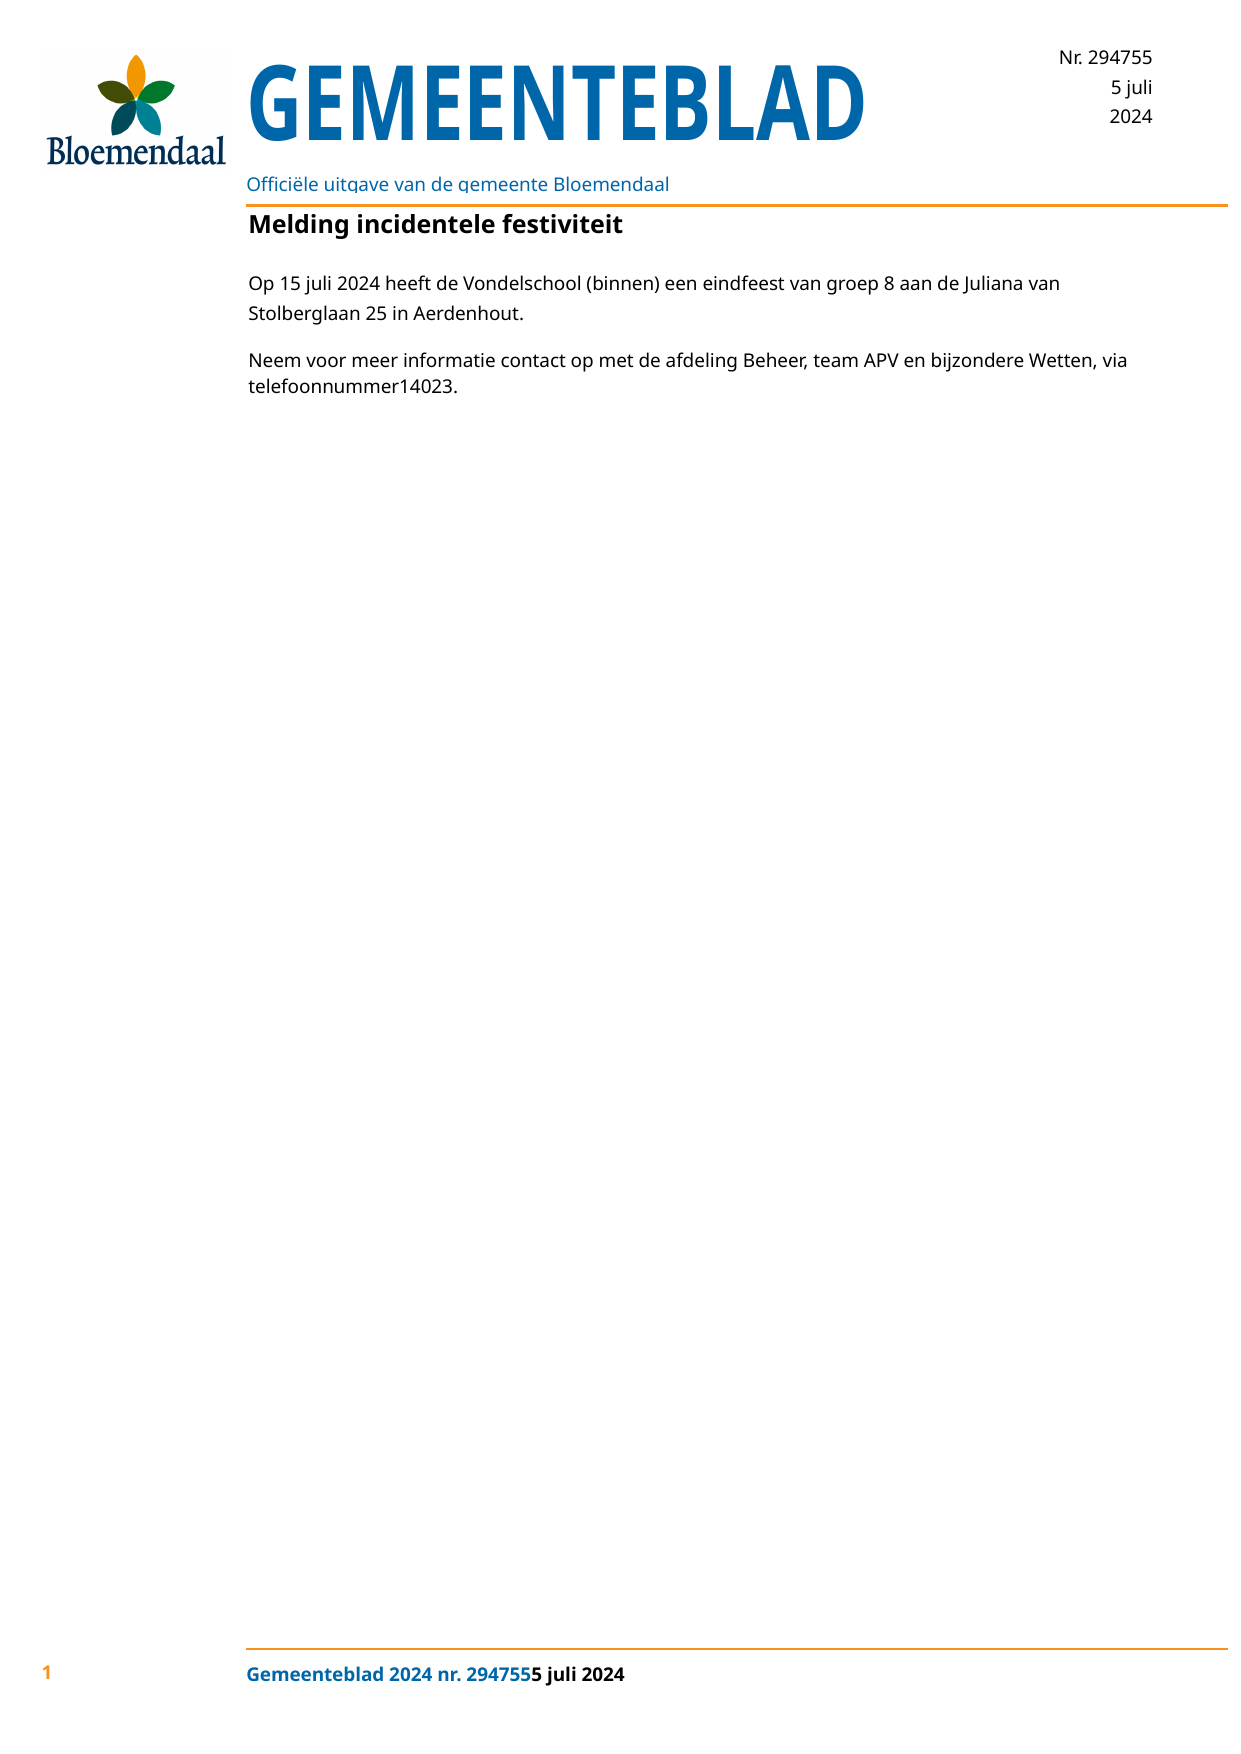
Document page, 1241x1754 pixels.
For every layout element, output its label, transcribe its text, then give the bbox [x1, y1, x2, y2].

text Melding incidentele festiviteit [248, 207, 1152, 241]
picture [41, 47, 231, 172]
text Op 15 juli 2024 heeft de Vondelschool (binnen) een eindfeest van groep 8 aan de Juliana van Stolberglaan 25 in Aerdenhout. [248, 270, 1152, 326]
text Neem voor meer informatie contact op met de afdeling Beheer, team APV en bijzondere Wetten, via telefoonnummer14023. [248, 348, 1152, 399]
